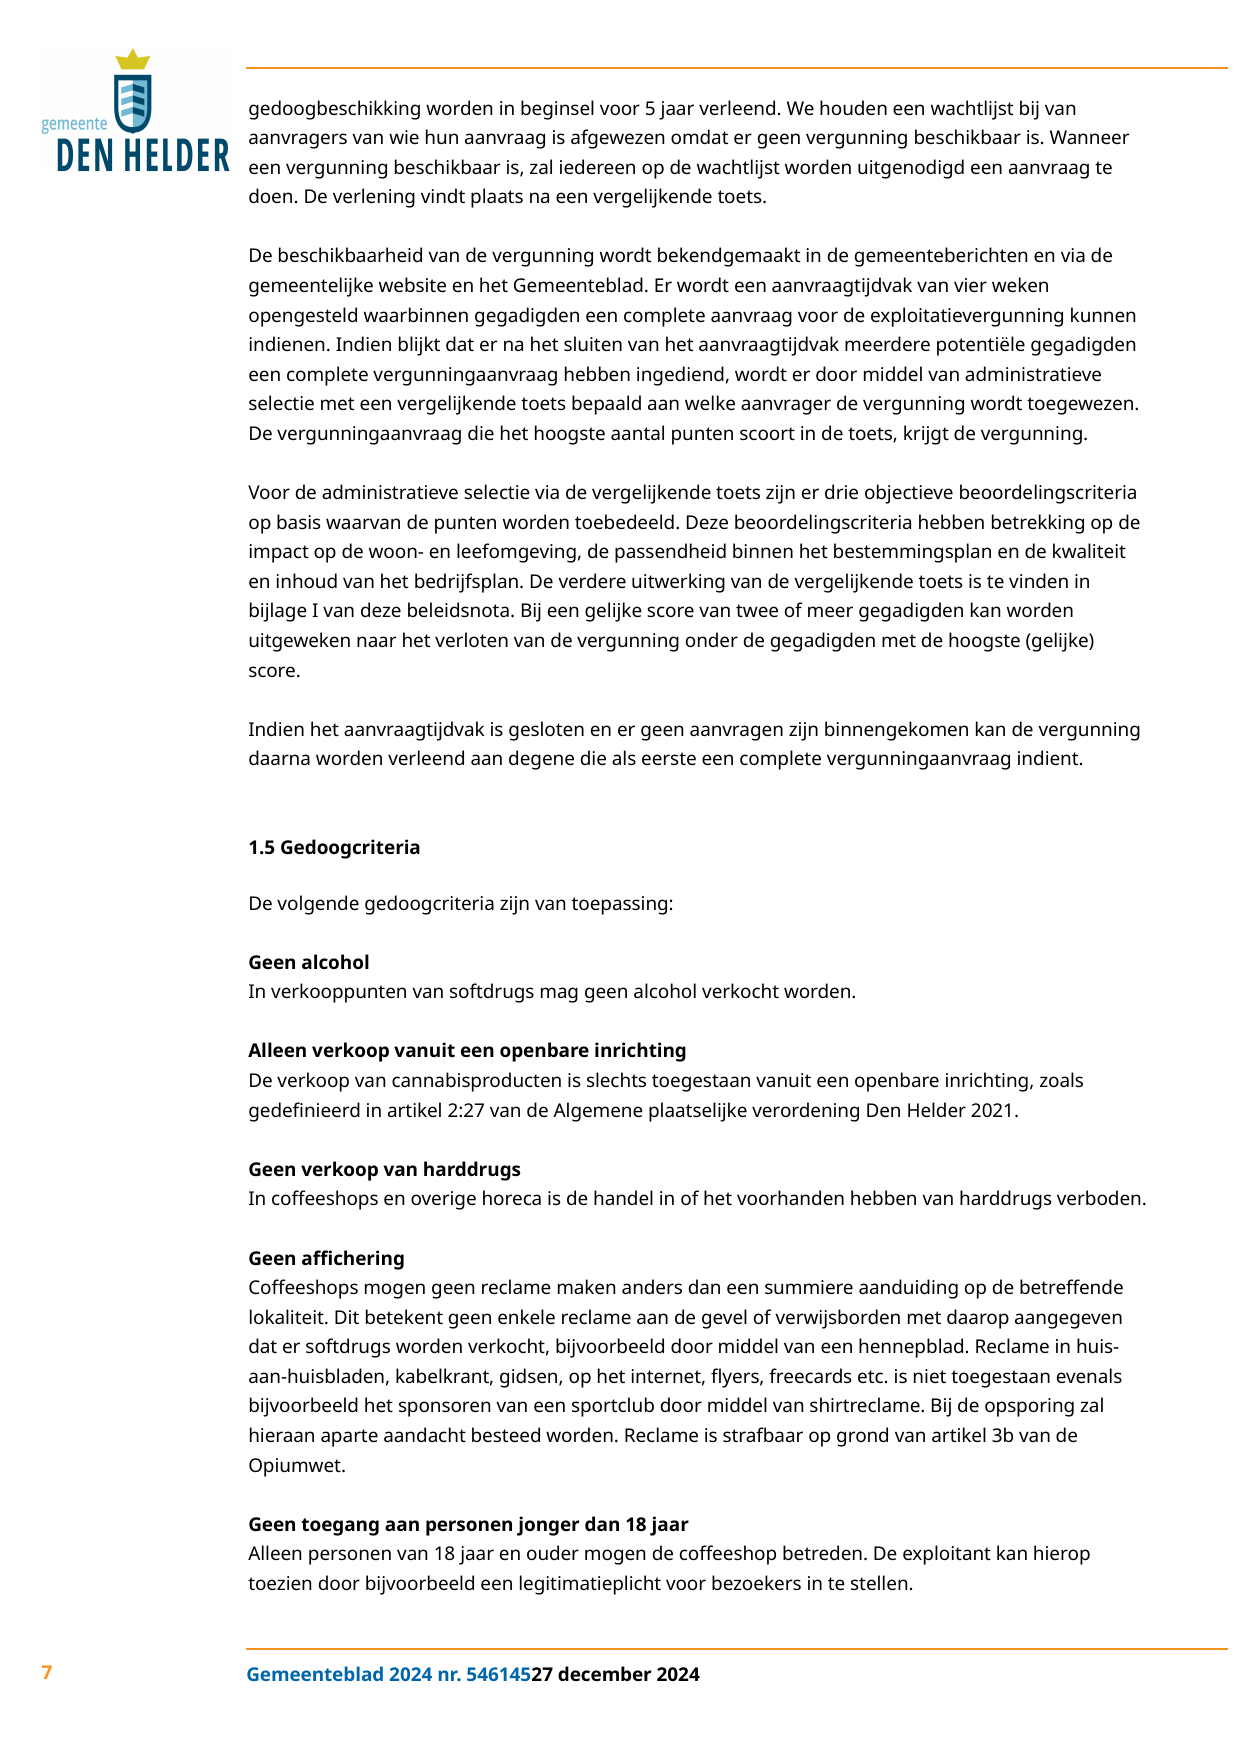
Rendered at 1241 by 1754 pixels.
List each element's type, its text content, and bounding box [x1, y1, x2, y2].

text De beschikbaarheid van de vergunning wordt bekendgemaakt in de gemeenteberichten en via de gemeentelijke website en het Gemeenteblad. Er wordt een aanvraagtijdvak van vier weken opengesteld waarbinnen gegadigden een complete aanvraag voor de exploitatievergunning kunnen indienen. Indien blijkt dat er na het sluiten van het aanvraagtijdvak meerdere potentiële gegadigden een complete vergunningaanvraag hebben ingediend, wordt er door middel van administratieve selectie met een vergelijkende toets bepaald aan welke aanvrager de vergunning wordt toegewezen. De vergunningaanvraag die het hoogste aantal punten scoort in de toets, krijgt de vergunning. [248, 243, 1152, 446]
text In verkooppunten van softdrugs mag geen alcohol verkocht worden. [248, 978, 1152, 1004]
text Indien het aanvraagtijdvak is gesloten en er geen aanvragen zijn binnengekomen kan de vergunning daarna worden verleend aan degene die als eerste een complete vergunningaanvraag indient. [248, 716, 1152, 771]
text Geen alcohol [248, 949, 1152, 974]
picture [41, 47, 231, 172]
picture [100, 154, 106, 172]
text Geen affichering [248, 1245, 1152, 1270]
text Geen verkoop van harddrugs [248, 1156, 1152, 1182]
text De volgende gedoogcriteria zijn van toepassing: [248, 890, 1152, 915]
text In coffeeshops en overige horeca is de handel in of het voorhanden hebben van harddrugs verboden. [248, 1186, 1152, 1211]
text 1.5 Gedoogcriteria [248, 834, 1152, 860]
picture [130, 157, 135, 172]
picture [220, 160, 224, 172]
text Alleen verkoop vanuit een openbare inrichting [248, 1038, 1152, 1063]
text Alleen personen van 18 jaar en ouder mogen de coffeeshop betreden. De exploitant kan hierop toezien door bijvoorbeeld een legitimatieplicht voor bezoekers in te stellen. [248, 1541, 1152, 1596]
text Voor de administratieve selectie via de vergelijkende toets zijn er drie objectieve beoordelingscriteria op basis waarvan de punten worden toebedeeld. Deze beoordelingscriteria hebben betrekking op de impact op de woon- en leefomgeving, de passendheid binnen het bestemmingsplan en de kwaliteit en inhoud van het bedrijfsplan. De verdere uitwerking van de vergelijkende toets is te vinden in bijlage I van deze beleidsnota. Bij een gelijke score van twee of meer gegadigden kan worden uitgeweken naar het verloten van de vergunning onder de gegadigden met de hoogste (gelijke) score. [248, 479, 1152, 683]
text gedoogbeschikking worden in beginsel voor 5 jaar verleend. We houden een wachtlijst bij van aanvragers van wie hun aanvraag is afgewezen omdat er geen vergunning beschikbaar is. Wanneer een vergunning beschikbaar is, zal iedereen op de wachtlijst worden uitgenodigd een aanvraag te doen. De verlening vindt plaats na een vergelijkende toets. [248, 95, 1152, 209]
text De verkoop van cannabisproducten is slechts toegestaan vanuit een openbare inrichting, zoals gedefinieerd in artikel 2:27 van de Algemene plaatselijke verordening Den Helder 2021. [248, 1067, 1152, 1122]
picture [63, 144, 68, 165]
picture [182, 144, 187, 165]
text Geen toegang aan personen jonger dan 18 jaar [248, 1511, 1152, 1537]
text Coffeeshops mogen geen reclame maken anders dan een summiere aanduiding op de betreffende lokaliteit. Dit betekent geen enkele reclame aan de gevel of verwijsborden met daarop aangegeven dat er softdrugs worden verkocht, bijvoorbeeld door middel van een hennepblad. Reclame in huis-aan-huisbladen, kabelkrant, gidsen, op het internet, flyers, freecards etc. is niet toegestaan evenals bijvoorbeeld het sponsoren van een sportclub door middel van shirtreclame. Bij de opsporing zal hieraan aparte aandacht besteed worden. Reclame is strafbaar op grond van artikel 3b van de Opiumwet. [248, 1274, 1152, 1477]
